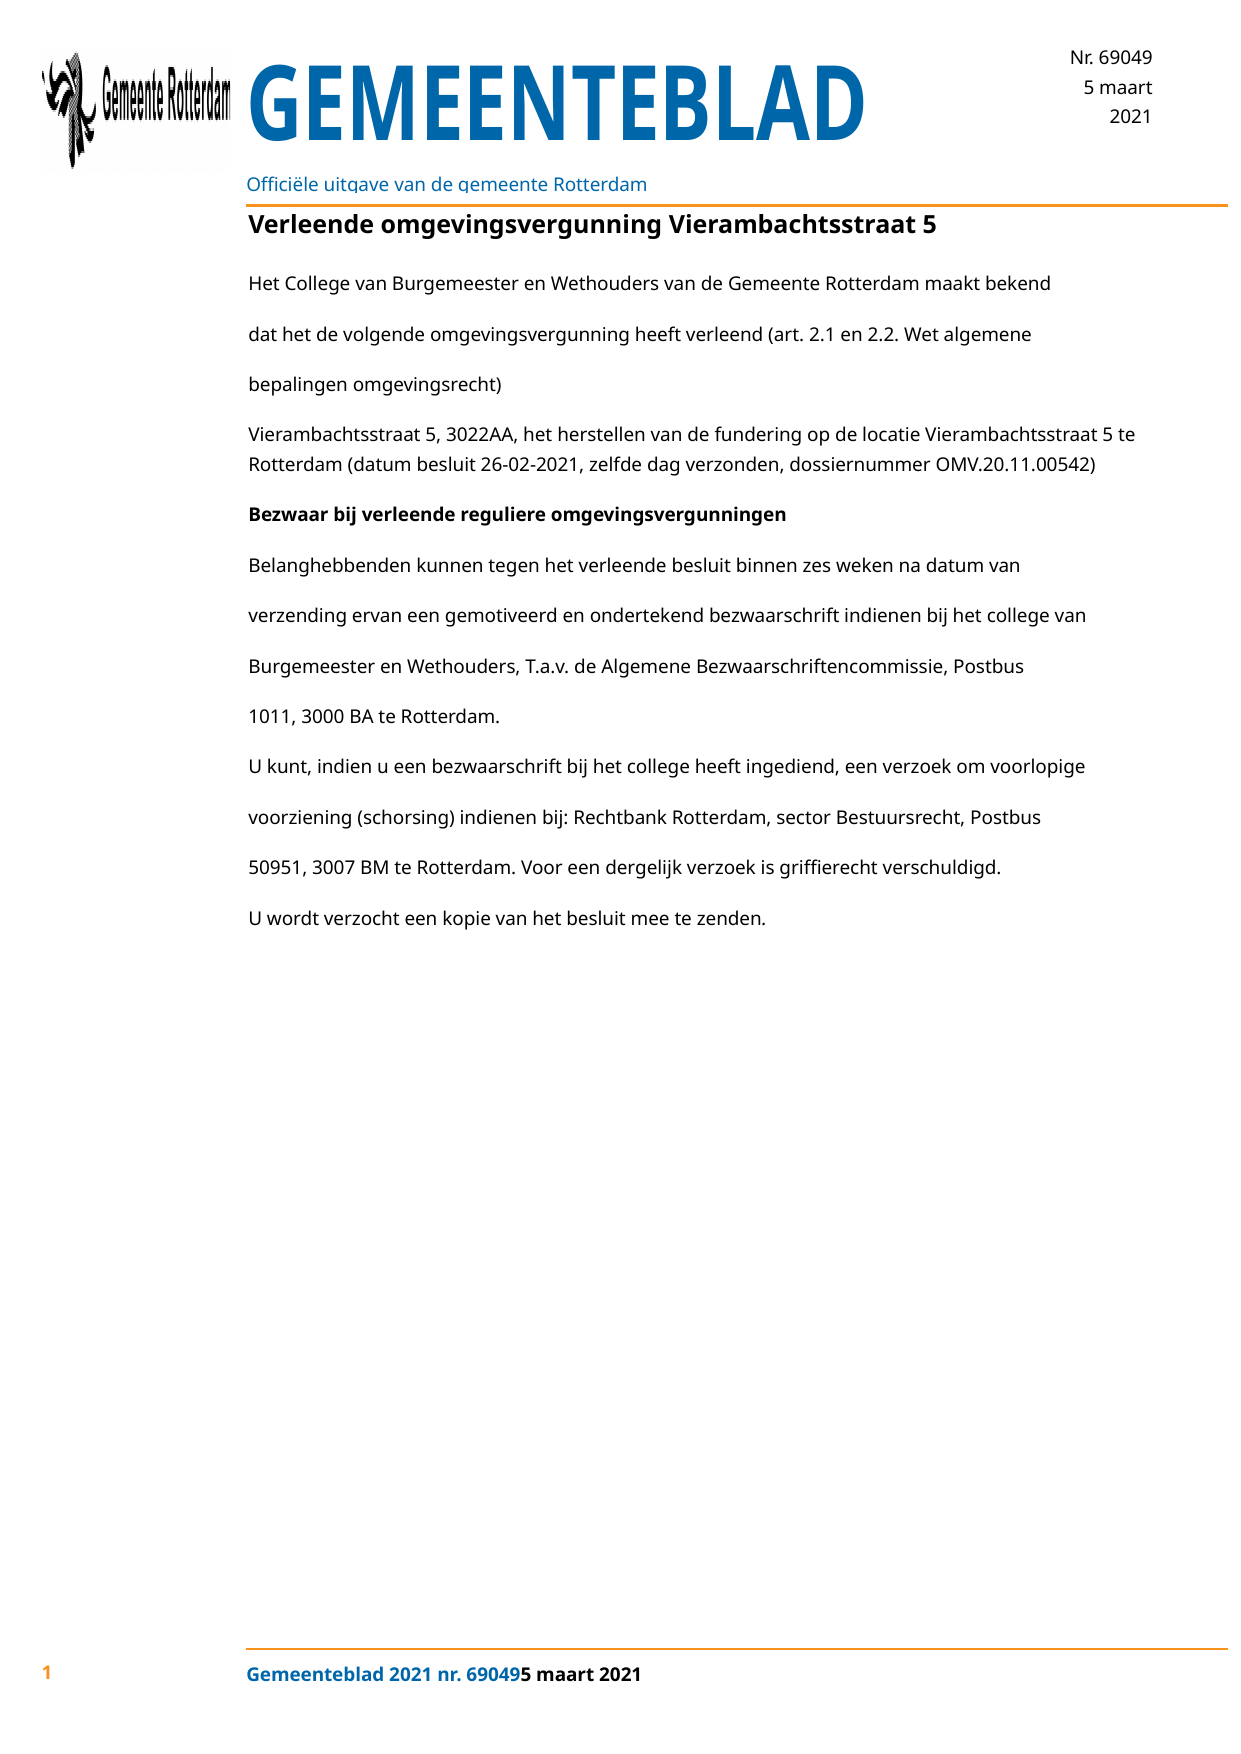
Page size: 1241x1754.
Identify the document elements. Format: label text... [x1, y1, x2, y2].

text Burgemeester en Wethouders, T.a.v. de Algemene Bezwaarschriftencommissie, Postbus [248, 653, 1152, 678]
text dat het de volgende omgevingsvergunning heeft verleend (art. 2.1 en 2.2. Wet algemene [248, 321, 1152, 346]
text Vierambachtsstraat 5, 3022AA, het herstellen van de fundering op de locatie Vierambachtsstraat 5 te Rotterdam (datum besluit 26-02-2021, zelfde dag verzonden, dossiernummer OMV.20.11.00542) [248, 422, 1152, 477]
text bepalingen omgevingsrecht) [248, 371, 1152, 397]
text Bezwaar bij verleende reguliere omgevingsvergunningen [248, 502, 1152, 527]
text 50951, 3007 BM te Rotterdam. Voor een dergelijk verzoek is griffierecht verschuldigd. [248, 854, 1152, 880]
text Verleende omgevingsvergunning Vierambachtsstraat 5 [248, 207, 1152, 241]
text Het College van Burgemeester en Wethouders van de Gemeente Rotterdam maakt bekend [248, 270, 1152, 296]
picture [41, 47, 231, 172]
text verzending ervan een gemotiveerd en ondertekend bezwaarschrift indienen bij het college van [248, 602, 1152, 628]
text voorziening (schorsing) indienen bij: Rechtbank Rotterdam, sector Bestuursrecht, Postbus [248, 804, 1152, 830]
text 1011, 3000 BA te Rotterdam. [248, 703, 1152, 729]
text Belanghebbenden kunnen tegen het verleende besluit binnen zes weken na datum van [248, 552, 1152, 578]
text U wordt verzocht een kopie van het besluit mee te zenden. [248, 905, 1152, 931]
text U kunt, indien u een bezwaarschrift bij het college heeft ingediend, een verzoek om voorlopige [248, 754, 1152, 779]
